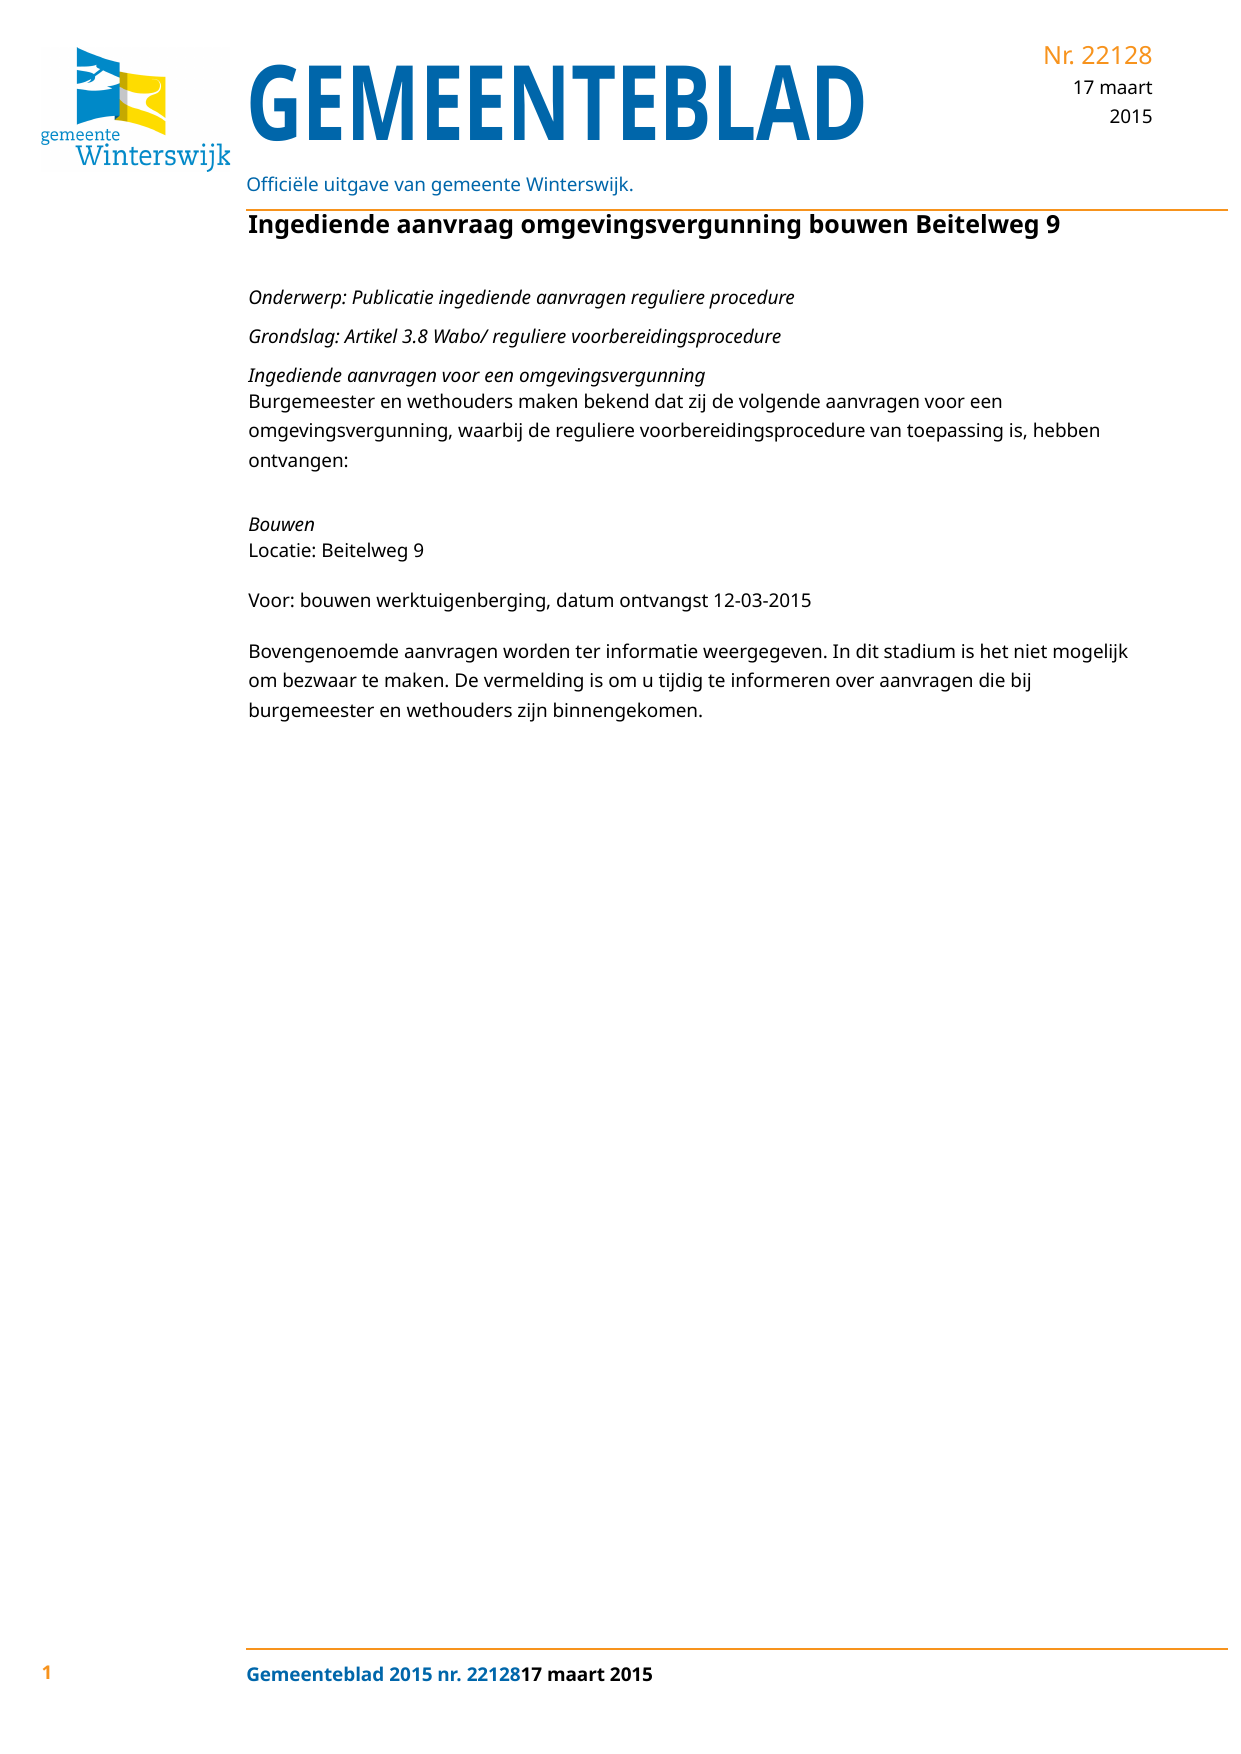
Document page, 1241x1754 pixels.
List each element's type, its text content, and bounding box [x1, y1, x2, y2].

picture [41, 47, 231, 172]
picture [225, 153, 231, 162]
text Ingediende aanvragen voor een omgevingsvergunning [248, 362, 1152, 388]
text Burgemeester en wethouders maken bekend dat zij de volgende aanvragen voor een omgevingsvergunning, waarbij de reguliere voorbereidingsprocedure van toepassing is, hebben ontvangen: [248, 388, 1152, 473]
text Onderwerp: Publicatie ingediende aanvragen reguliere procedure [248, 284, 1152, 309]
text Grondslag: Artikel 3.8 Wabo/ reguliere voorbereidingsprocedure [248, 323, 1152, 349]
text Ingediende aanvraag omgevingsvergunning bouwen Beitelweg 9 [248, 211, 1152, 241]
text Locatie: Beitelweg 9 [248, 537, 1152, 563]
text Bouwen [248, 511, 1152, 537]
text Voor: bouwen werktuigenberging, datum ontvangst 12-03-2015 [248, 587, 1152, 613]
text Bovengenoemde aanvragen worden ter informatie weergegeven. In dit stadium is het niet mogelijk om bezwaar te maken. De vermelding is om u tijdig te informeren over aanvragen die bij burgemeester en wethouders zijn binnengekomen. [248, 638, 1152, 723]
